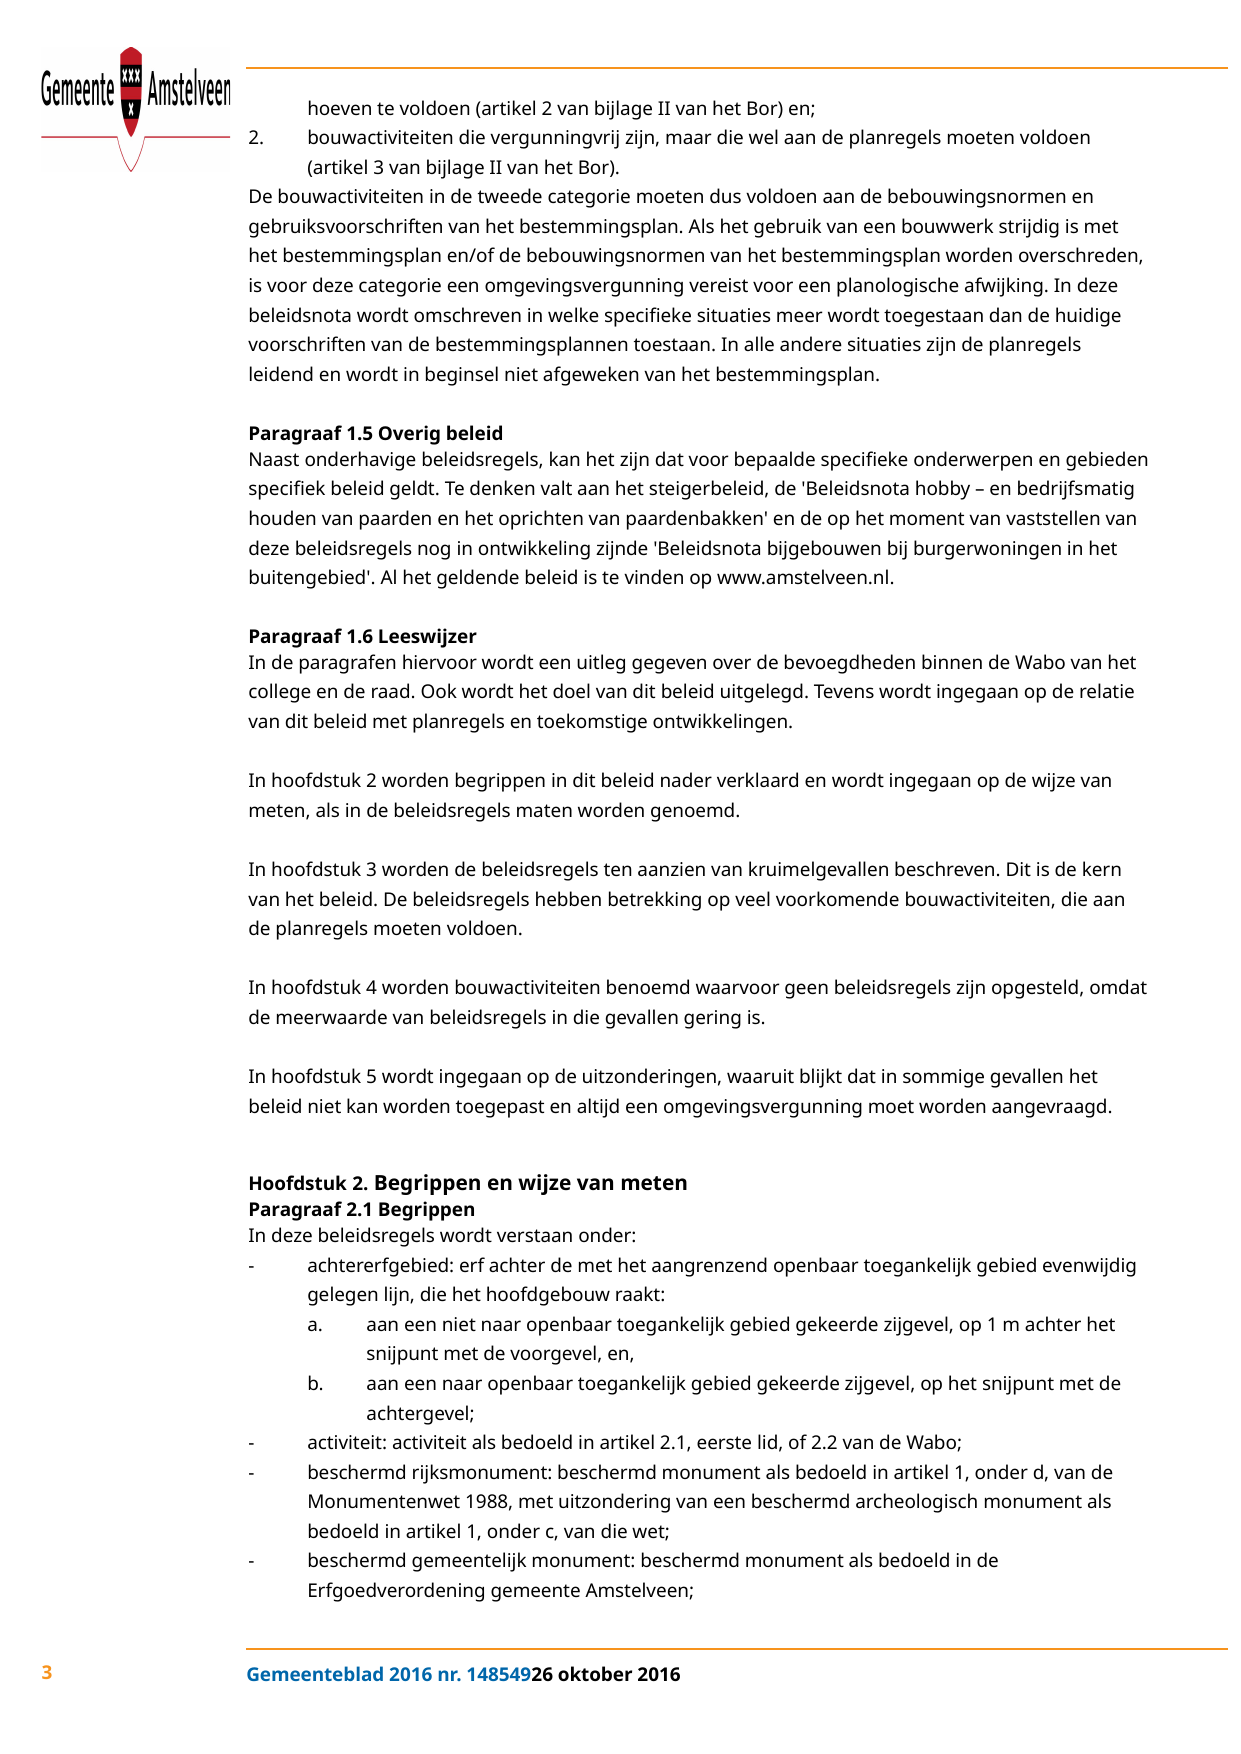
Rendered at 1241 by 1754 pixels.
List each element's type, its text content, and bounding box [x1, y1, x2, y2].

text Paragraaf 1.6 Leeswijzer [248, 623, 1152, 649]
text Paragraaf 1.5 Overig beleid [248, 420, 1152, 446]
text De bouwactiviteiten in de tweede categorie moeten dus voldoen aan de bebouwingsnormen en gebruiksvoorschriften van het bestemmingsplan. Als het gebruik van een bouwwerk strijdig is met het bestemmingsplan en/of de bebouwingsnormen van het bestemmingsplan worden overschreden, is voor deze categorie een omgevingsvergunning vereist voor een planologische afwijking. In deze beleidsnota wordt omschreven in welke specifieke situaties meer wordt toegestaan dan de huidige voorschriften van de bestemmingsplannen toestaan. In alle andere situaties zijn de planregels leidend en wordt in beginsel niet afgeweken van het bestemmingsplan. [248, 183, 1152, 387]
list beschermd rijksmonument: beschermd monument als bedoeld in artikel 1, onder d, van de Monumentenwet 1988, met uitzondering van een beschermd archeologisch monument als bedoeld in artikel 1, onder c, van die wet; [248, 1459, 1152, 1544]
list hoeven te voldoen (artikel 2 van bijlage II van het Bor) en; [248, 95, 1152, 121]
text In hoofdstuk 4 worden bouwactiviteiten benoemd waarvoor geen beleidsregels zijn opgesteld, omdat de meerwaarde van beleidsregels in die gevallen gering is. [248, 974, 1152, 1030]
text Paragraaf 2.1 Begrippen [248, 1197, 1152, 1222]
list beschermd gemeentelijk monument: beschermd monument als bedoeld in de Erfgoedverordening gemeente Amstelveen; [248, 1548, 1152, 1603]
picture [41, 47, 231, 172]
list achtererfgebied: erf achter de met het aangrenzend openbaar toegankelijk gebied evenwijdig gelegen lijn, die het hoofdgebouw raakt: [248, 1252, 1152, 1307]
text In hoofdstuk 5 wordt ingegaan op de uitzonderingen, waaruit blijkt dat in sommige gevallen het beleid niet kan worden toegepast en altijd een omgevingsvergunning moet worden aangevraagd. [248, 1063, 1152, 1119]
text In hoofdstuk 2 worden begrippen in dit beleid nader verklaard en wordt ingegaan op de wijze van meten, als in de beleidsregels maten worden genoemd. [248, 767, 1152, 823]
list activiteit: activiteit als bedoeld in artikel 2.1, eerste lid, of 2.2 van de Wabo; [248, 1429, 1152, 1455]
text Naast onderhavige beleidsregels, kan het zijn dat voor bepaalde specifieke onderwerpen en gebieden specifiek beleid geldt. Te denken valt aan het steigerbeleid, de 'Beleidsnota hobby – en bedrijfsmatig houden van paarden en het oprichten van paardenbakken' en de op het moment van vaststellen van deze beleidsregels nog in ontwikkeling zijnde 'Beleidsnota bijgebouwen bij burgerwoningen in het buitengebied'. Al het geldende beleid is te vinden op www.amstelveen.nl. [248, 446, 1152, 590]
text In de paragrafen hiervoor wordt een uitleg gegeven over de bevoegdheden binnen de Wabo van het college en de raad. Ook wordt het doel van dit beleid uitgelegd. Tevens wordt ingegaan op de relatie van dit beleid met planregels en toekomstige ontwikkelingen. [248, 649, 1152, 734]
list aan een niet naar openbaar toegankelijk gebied gekeerde zijgevel, op 1 m achter het snijpunt met de voorgevel, en, [307, 1311, 1152, 1366]
list bouwactiviteiten die vergunningvrij zijn, maar die wel aan de planregels moeten voldoen (artikel 3 van bijlage II van het Bor). [248, 124, 1152, 180]
list aan een naar openbaar toegankelijk gebied gekeerde zijgevel, op het snijpunt met de achtergevel; [307, 1370, 1152, 1426]
text Hoofdstuk 2. Begrippen en wijze van meten [248, 1168, 1152, 1197]
text In hoofdstuk 3 worden de beleidsregels ten aanzien van kruimelgevallen beschreven. Dit is de kern van het beleid. De beleidsregels hebben betrekking op veel voorkomende bouwactiviteiten, die aan de planregels moeten voldoen. [248, 856, 1152, 941]
text In deze beleidsregels wordt verstaan onder: [248, 1222, 1152, 1248]
